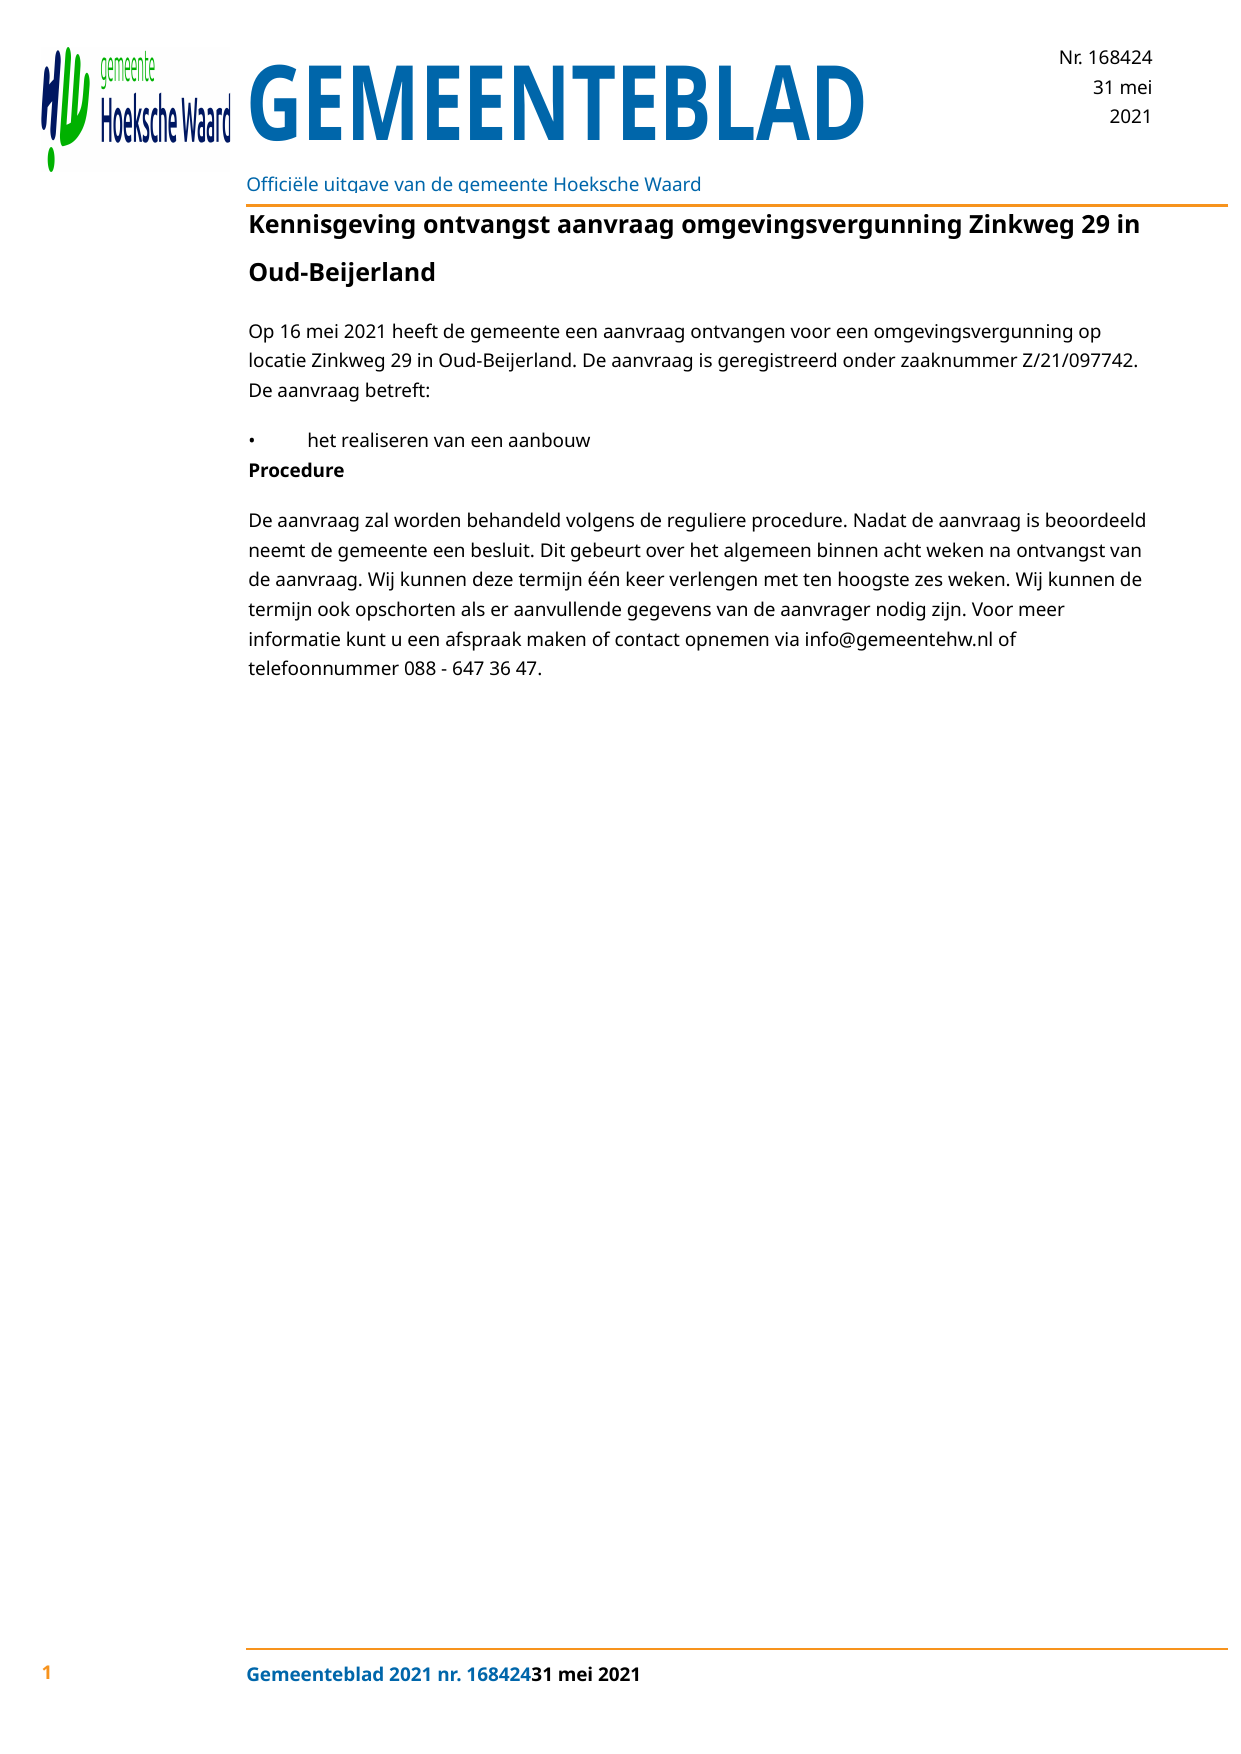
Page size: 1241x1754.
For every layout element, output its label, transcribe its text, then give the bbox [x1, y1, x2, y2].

text Procedure [248, 457, 1152, 483]
text Op 16 mei 2021 heeft de gemeente een aanvraag ontvangen voor een omgevingsvergunning op locatie Zinkweg 29 in Oud-Beijerland. De aanvraag is geregistreerd onder zaaknummer Z/21/097742. De aanvraag betreft: [248, 318, 1152, 403]
list het realiseren van een aanbouw [248, 427, 1152, 453]
picture [41, 47, 231, 172]
text De aanvraag zal worden behandeld volgens de reguliere procedure. Nadat de aanvraag is beoordeeld neemt de gemeente een besluit. Dit gebeurt over het algemeen binnen acht weken na ontvangst van de aanvraag. Wij kunnen deze termijn één keer verlengen met ten hoogste zes weken. Wij kunnen de termijn ook opschorten als er aanvullende gegevens van de aanvrager nodig zijn. Voor meer informatie kunt u een afspraak maken of contact opnemen via info@gemeentehw.nl of telefoonnummer 088 - 647 36 47. [248, 507, 1152, 681]
text Kennisgeving ontvangst aanvraag omgevingsvergunning Zinkweg 29 in Oud-Beijerland [248, 207, 1152, 288]
